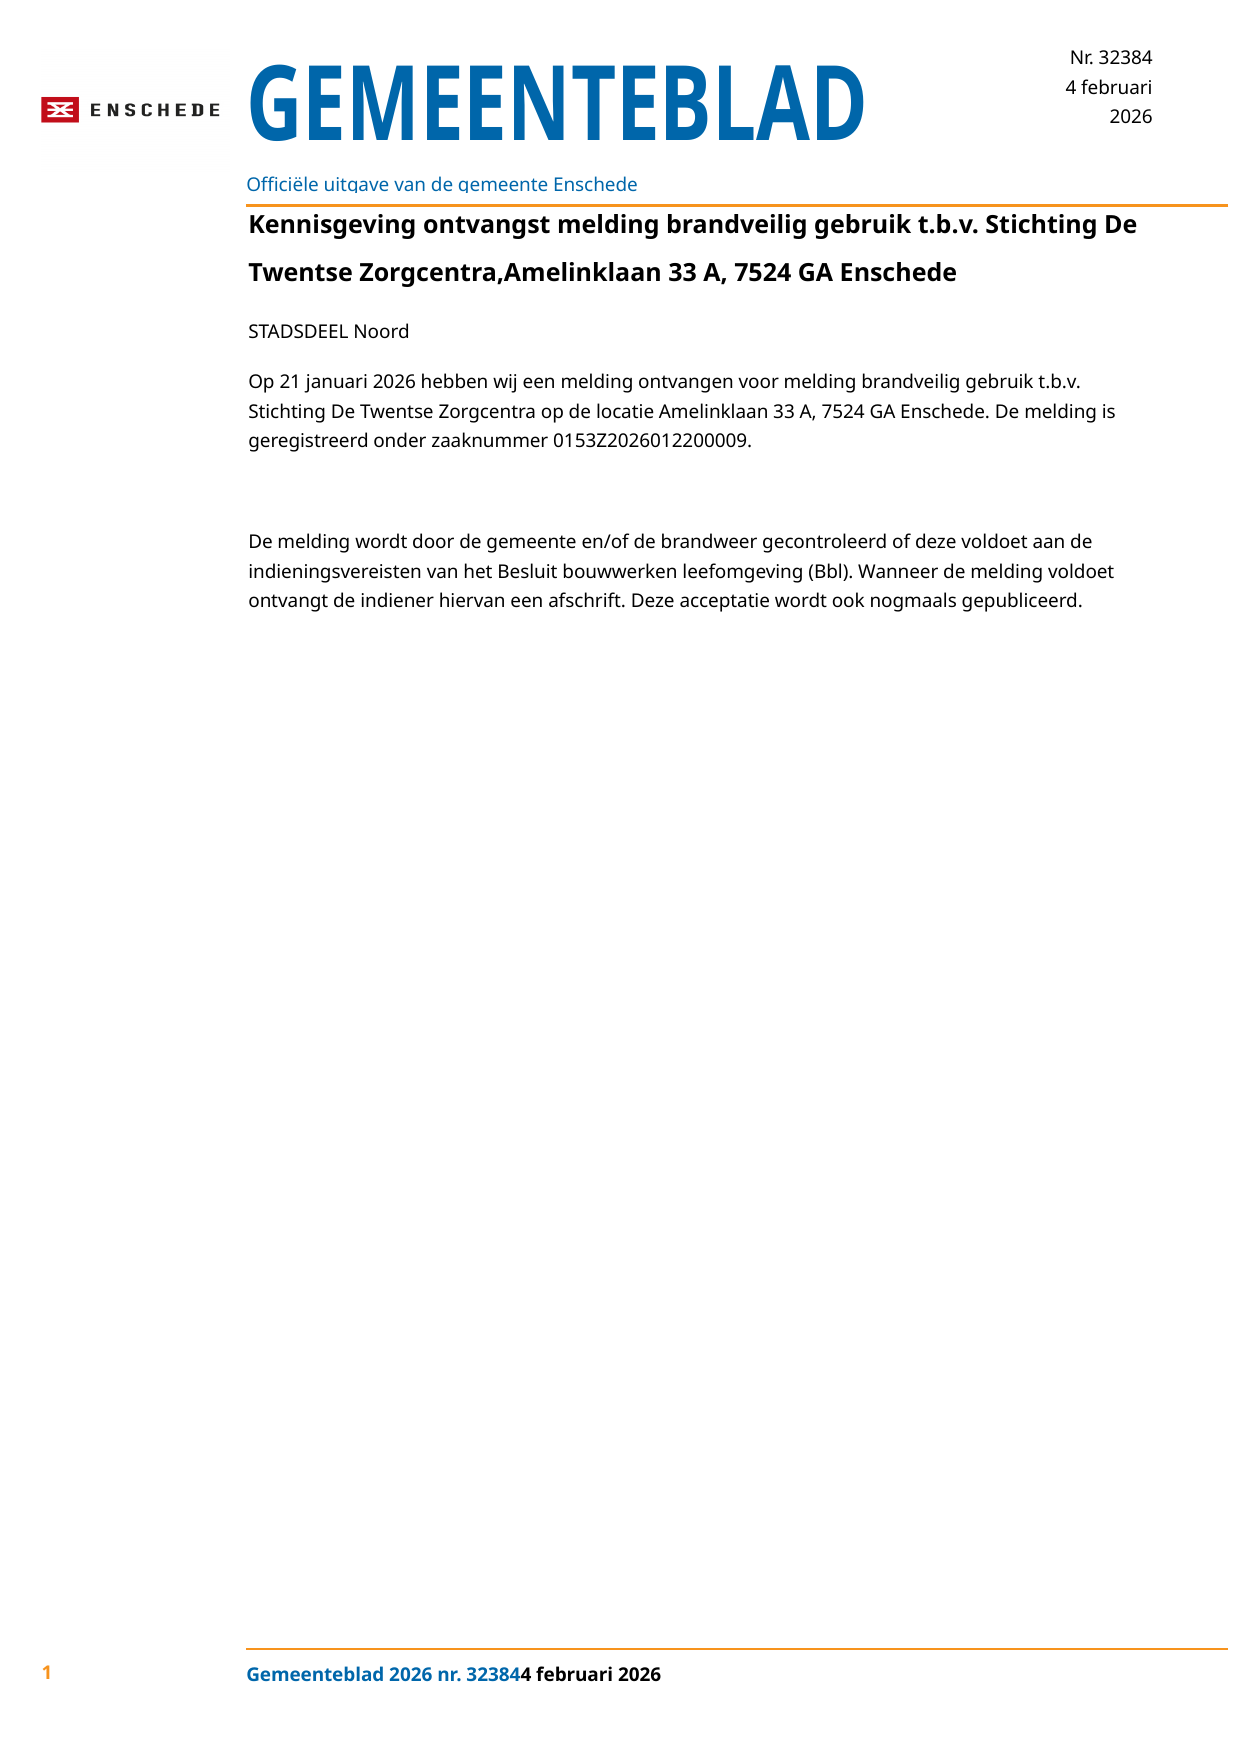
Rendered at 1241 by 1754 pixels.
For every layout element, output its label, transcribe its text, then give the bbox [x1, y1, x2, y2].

text Kennisgeving ontvangst melding brandveilig gebruik t.b.v. Stichting De Twentse Zorgcentra,Amelinklaan 33 A, 7524 GA Enschede [248, 207, 1152, 288]
text De melding wordt door de gemeente en/of de brandweer gecontroleerd of deze voldoet aan de indieningsvereisten van het Besluit bouwwerken leefomgeving (Bbl). Wanneer de melding voldoet ontvangt de indiener hiervan een afschrift. Deze acceptatie wordt ook nogmaals gepubliceerd. [248, 528, 1152, 613]
text Op 21 januari 2026 hebben wij een melding ontvangen voor melding brandveilig gebruik t.b.v. Stichting De Twentse Zorgcentra op de locatie Amelinklaan 33 A, 7524 GA Enschede. De melding is geregistreerd onder zaaknummer 0153Z2026012200009. [248, 368, 1152, 453]
picture [41, 47, 231, 172]
text STADSDEEL Noord [248, 318, 1152, 344]
